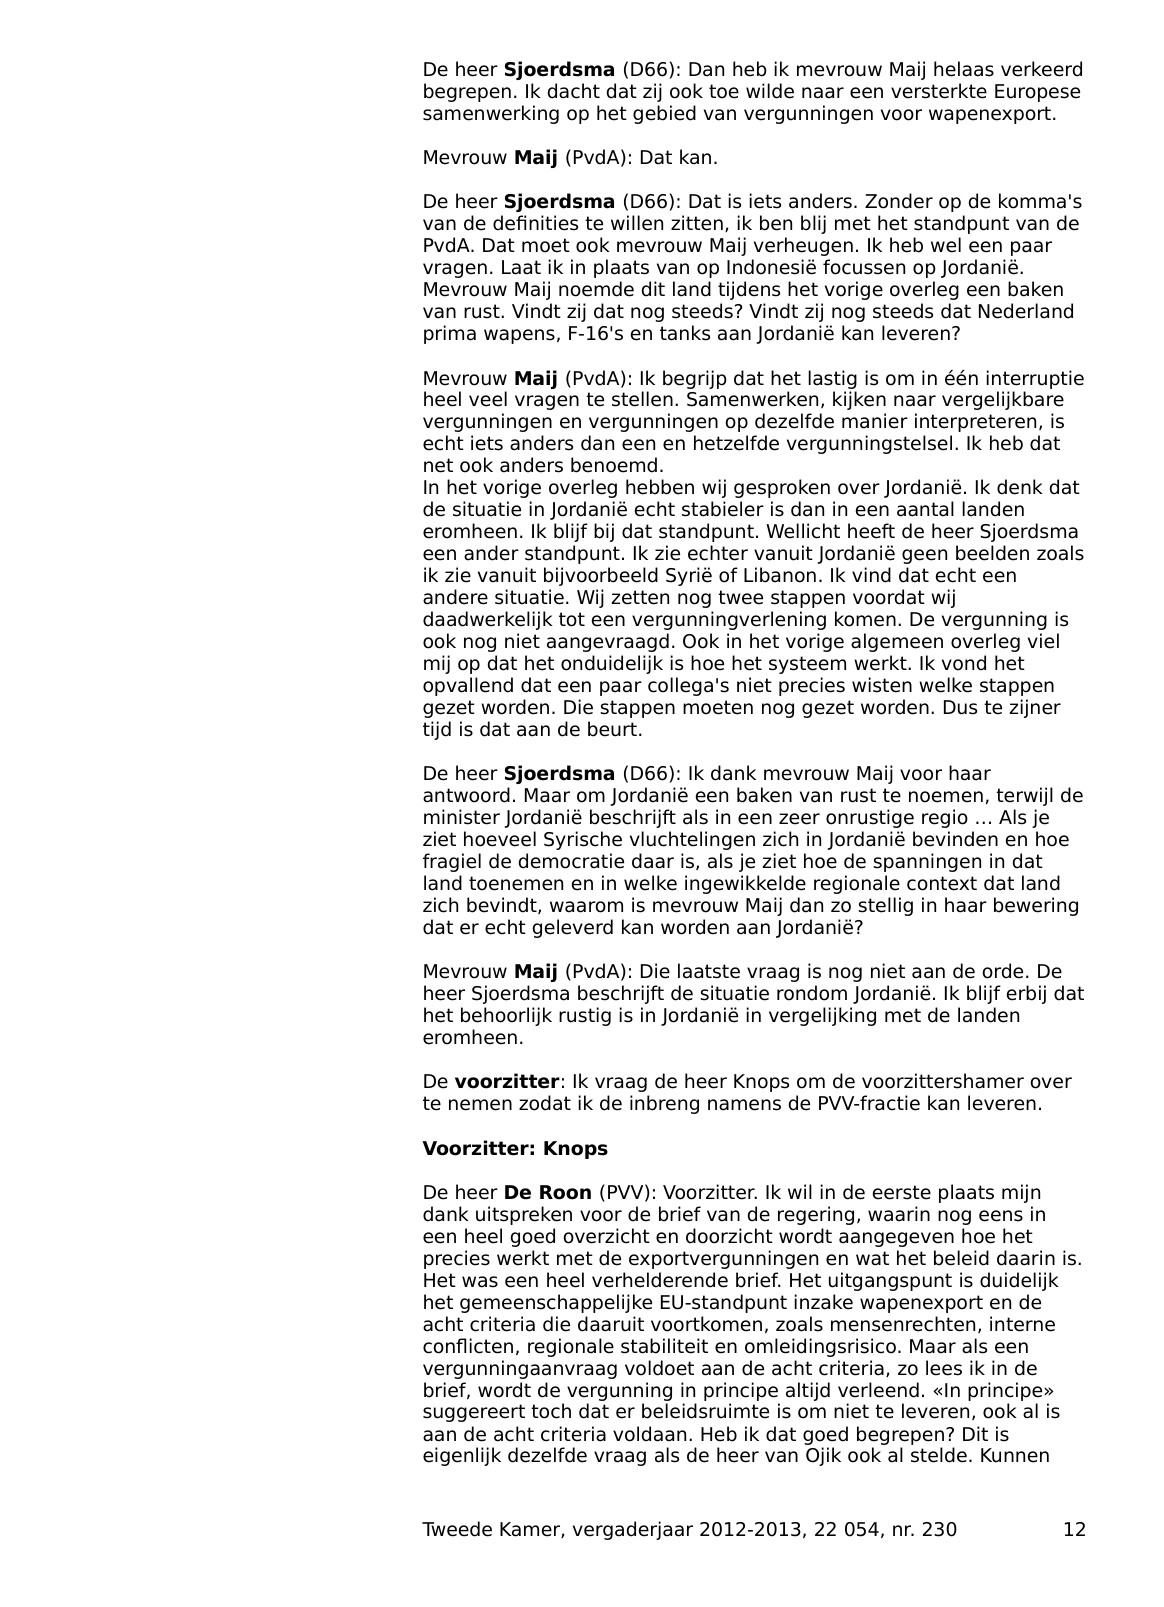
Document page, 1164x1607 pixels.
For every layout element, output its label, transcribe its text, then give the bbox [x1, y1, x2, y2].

subtitle Voorzitter: Knops [422, 1137, 1087, 1159]
text Mevrouw Maij (PvdA): Ik begrijp dat het lastig is om in één interruptie heel veel vragen te stellen. Samenwerken, kijken naar vergelijkbare vergunningen en vergunningen op dezelfde manier interpreteren, is echt iets anders dan een en hetzelfde vergunningstelsel. Ik heb dat net ook anders benoemd. [422, 367, 1087, 477]
text De heer Sjoerdsma (D66): Dat is iets anders. Zonder op de komma's van de definities te willen zitten, ik ben blij met het standpunt van de PvdA. Dat moet ook mevrouw Maij verheugen. Ik heb wel een paar vragen. Laat ik in plaats van op Indonesië focussen op Jordanië. Mevrouw Maij noemde dit land tijdens het vorige overleg een baken van rust. Vindt zij dat nog steeds? Vindt zij nog steeds dat Nederland prima wapens, F-16's en tanks aan Jordanië kan leveren? [422, 191, 1087, 345]
text In het vorige overleg hebben wij gesproken over Jordanië. Ik denk dat de situatie in Jordanië echt stabieler is dan in een aantal landen eromheen. Ik blijf bij dat standpunt. Wellicht heeft de heer Sjoerdsma een ander standpunt. Ik zie echter vanuit Jordanië geen beelden zoals ik zie vanuit bijvoorbeeld Syrië of Libanon. Ik vind dat echt een andere situatie. Wij zetten nog twee stappen voordat wij daadwerkelijk tot een vergunningverlening komen. De vergunning is ook nog niet aangevraagd. Ook in het vorige algemeen overleg viel mij op dat het onduidelijk is hoe het systeem werkt. Ik vond het opvallend dat een paar collega's niet precies wisten welke stappen gezet worden. Die stappen moeten nog gezet worden. Dus te zijner tijd is dat aan de beurt. [422, 477, 1087, 741]
text De voorzitter: Ik vraag de heer Knops om de voorzittershamer over te nemen zodat ik de inbreng namens de PVV-fractie kan leveren. [422, 1071, 1087, 1115]
text Mevrouw Maij (PvdA): Dat kan. [422, 147, 1087, 169]
text De heer De Roon (PVV): Voorzitter. Ik wil in de eerste plaats mijn dank uitspreken voor de brief van de regering, waarin nog eens in een heel goed overzicht en doorzicht wordt aangegeven hoe het precies werkt met de exportvergunningen en wat het beleid daarin is. Het was een heel verhelderende brief. Het uitgangspunt is duidelijk het gemeenschappelijke EU-standpunt inzake wapenexport en de acht criteria die daaruit voortkomen, zoals mensenrechten, interne conflicten, regionale stabiliteit en omleidingsrisico. Maar als een vergunningaanvraag voldoet aan de acht criteria, zo lees ik in de brief, wordt de vergunning in principe altijd verleend. «In principe» suggereert toch dat er beleidsruimte is om niet te leveren, ook al is aan de acht criteria voldaan. Heb ik dat goed begrepen? Dit is eigenlijk dezelfde vraag als de heer van Ojik ook al stelde. Kunnen [422, 1182, 1087, 1467]
text Mevrouw Maij (PvdA): Die laatste vraag is nog niet aan de orde. De heer Sjoerdsma beschrijft de situatie rondom Jordanië. Ik blijf erbij dat het behoorlijk rustig is in Jordanië in vergelijking met de landen eromheen. [422, 961, 1087, 1049]
text De heer Sjoerdsma (D66): Ik dank mevrouw Maij voor haar antwoord. Maar om Jordanië een baken van rust te noemen, terwijl de minister Jordanië beschrijft als in een zeer onrustige regio … Als je ziet hoeveel Syrische vluchtelingen zich in Jordanië bevinden en hoe fragiel de democratie daar is, als je ziet hoe de spanningen in dat land toenemen en in welke ingewikkelde regionale context dat land zich bevindt, waarom is mevrouw Maij dan zo stellig in haar bewering dat er echt geleverd kan worden aan Jordanië? [422, 763, 1087, 939]
text De heer Sjoerdsma (D66): Dan heb ik mevrouw Maij helaas verkeerd begrepen. Ik dacht dat zij ook toe wilde naar een versterkte Europese samenwerking op het gebied van vergunningen voor wapenexport. [422, 59, 1087, 125]
